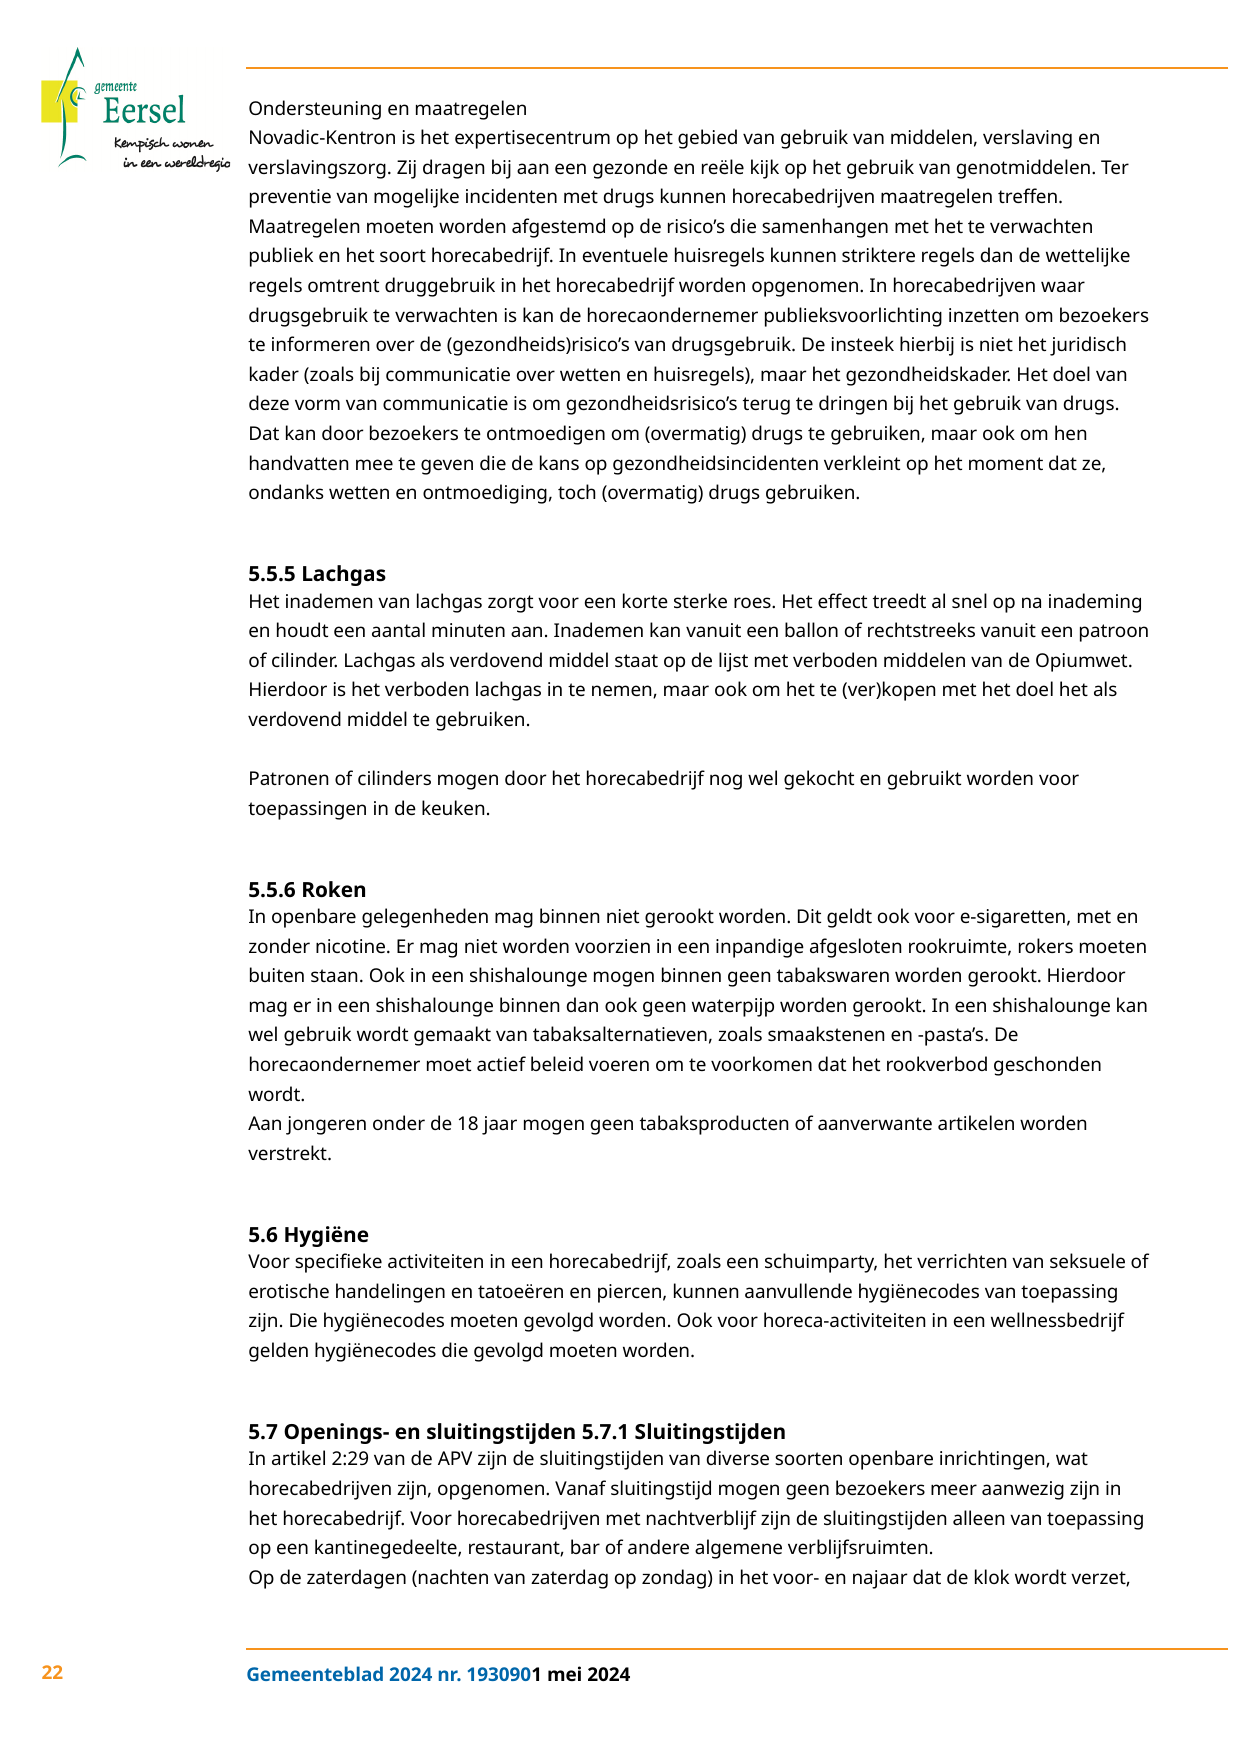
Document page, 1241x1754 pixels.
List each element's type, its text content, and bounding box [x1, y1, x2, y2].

text In openbare gelegenheden mag binnen niet gerookt worden. Dit geldt ook voor e-sigaretten, met en zonder nicotine. Er mag niet worden voorzien in een inpandige afgesloten rookruimte, rokers moeten buiten staan. Ook in een shishalounge mogen binnen geen tabakswaren worden gerookt. Hierdoor mag er in een shishalounge binnen dan ook geen waterpijp worden gerookt. In een shishalounge kan wel gebruik wordt gemaakt van tabaksalternatieven, zoals smaakstenen en -pasta’s. De horecaondernemer moet actief beleid voeren om te voorkomen dat het rookverbod geschonden wordt. [248, 903, 1152, 1107]
text Aan jongeren onder de 18 jaar mogen geen tabaksproducten of aanverwante artikelen worden verstrekt. [248, 1110, 1152, 1166]
text 5.6 Hygiëne [248, 1220, 1152, 1248]
text Ondersteuning en maatregelen [248, 95, 1152, 121]
text 5.5.5 Lachgas [248, 559, 1152, 588]
text Novadic-Kentron is het expertisecentrum op het gebied van gebruik van middelen, verslaving en verslavingszorg. Zij dragen bij aan een gezonde en reële kijk op het gebruik van genotmiddelen. Ter preventie van mogelijke incidenten met drugs kunnen horecabedrijven maatregelen treffen. Maatregelen moeten worden afgestemd op de risico’s die samenhangen met het te verwachten publiek en het soort horecabedrijf. In eventuele huisregels kunnen striktere regels dan de wettelijke regels omtrent druggebruik in het horecabedrijf worden opgenomen. In horecabedrijven waar drugsgebruik te verwachten is kan de horecaondernemer publieksvoorlichting inzetten om bezoekers te informeren over de (gezondheids)risico’s van drugsgebruik. De insteek hierbij is niet het juridisch kader (zoals bij communicatie over wetten en huisregels), maar het gezondheidskader. Het doel van deze vorm van communicatie is om gezondheidsrisico’s terug te dringen bij het gebruik van drugs. Dat kan door bezoekers te ontmoedigen om (overmatig) drugs te gebruiken, maar ook om hen handvatten mee te geven die de kans op gezondheidsincidenten verkleint op het moment dat ze, ondanks wetten en ontmoediging, toch (overmatig) drugs gebruiken. [248, 124, 1152, 505]
text Voor specifieke activiteiten in een horecabedrijf, zoals een schuimparty, het verrichten van seksuele of erotische handelingen en tatoeëren en piercen, kunnen aanvullende hygiënecodes van toepassing zijn. Die hygiënecodes moeten gevolgd worden. Ook voor horeca-activiteiten in een wellnessbedrijf gelden hygiënecodes die gevolgd moeten worden. [248, 1248, 1152, 1363]
text 5.5.6 Roken [248, 875, 1152, 903]
text 5.7 Openings- en sluitingstijden 5.7.1 Sluitingstijden [248, 1417, 1152, 1446]
picture [41, 47, 231, 172]
text Op de zaterdagen (nachten van zaterdag op zondag) in het voor- en najaar dat de klok wordt verzet, [248, 1564, 1152, 1590]
text Het inademen van lachgas zorgt voor een korte sterke roes. Het effect treedt al snel op na inademing en houdt een aantal minuten aan. Inademen kan vanuit een ballon of rechtstreeks vanuit een patroon of cilinder. Lachgas als verdovend middel staat op de lijst met verboden middelen van de Opiumwet. Hierdoor is het verboden lachgas in te nemen, maar ook om het te (ver)kopen met het doel het als verdovend middel te gebruiken. [248, 588, 1152, 732]
text In artikel 2:29 van de APV zijn de sluitingstijden van diverse soorten openbare inrichtingen, wat horecabedrijven zijn, opgenomen. Vanaf sluitingstijd mogen geen bezoekers meer aanwezig zijn in het horecabedrijf. Voor horecabedrijven met nachtverblijf zijn de sluitingstijden alleen van toepassing op een kantinegedeelte, restaurant, bar of andere algemene verblijfsruimten. [248, 1446, 1152, 1560]
text Patronen of cilinders mogen door het horecabedrijf nog wel gekocht en gebruikt worden voor toepassingen in de keuken. [248, 765, 1152, 821]
